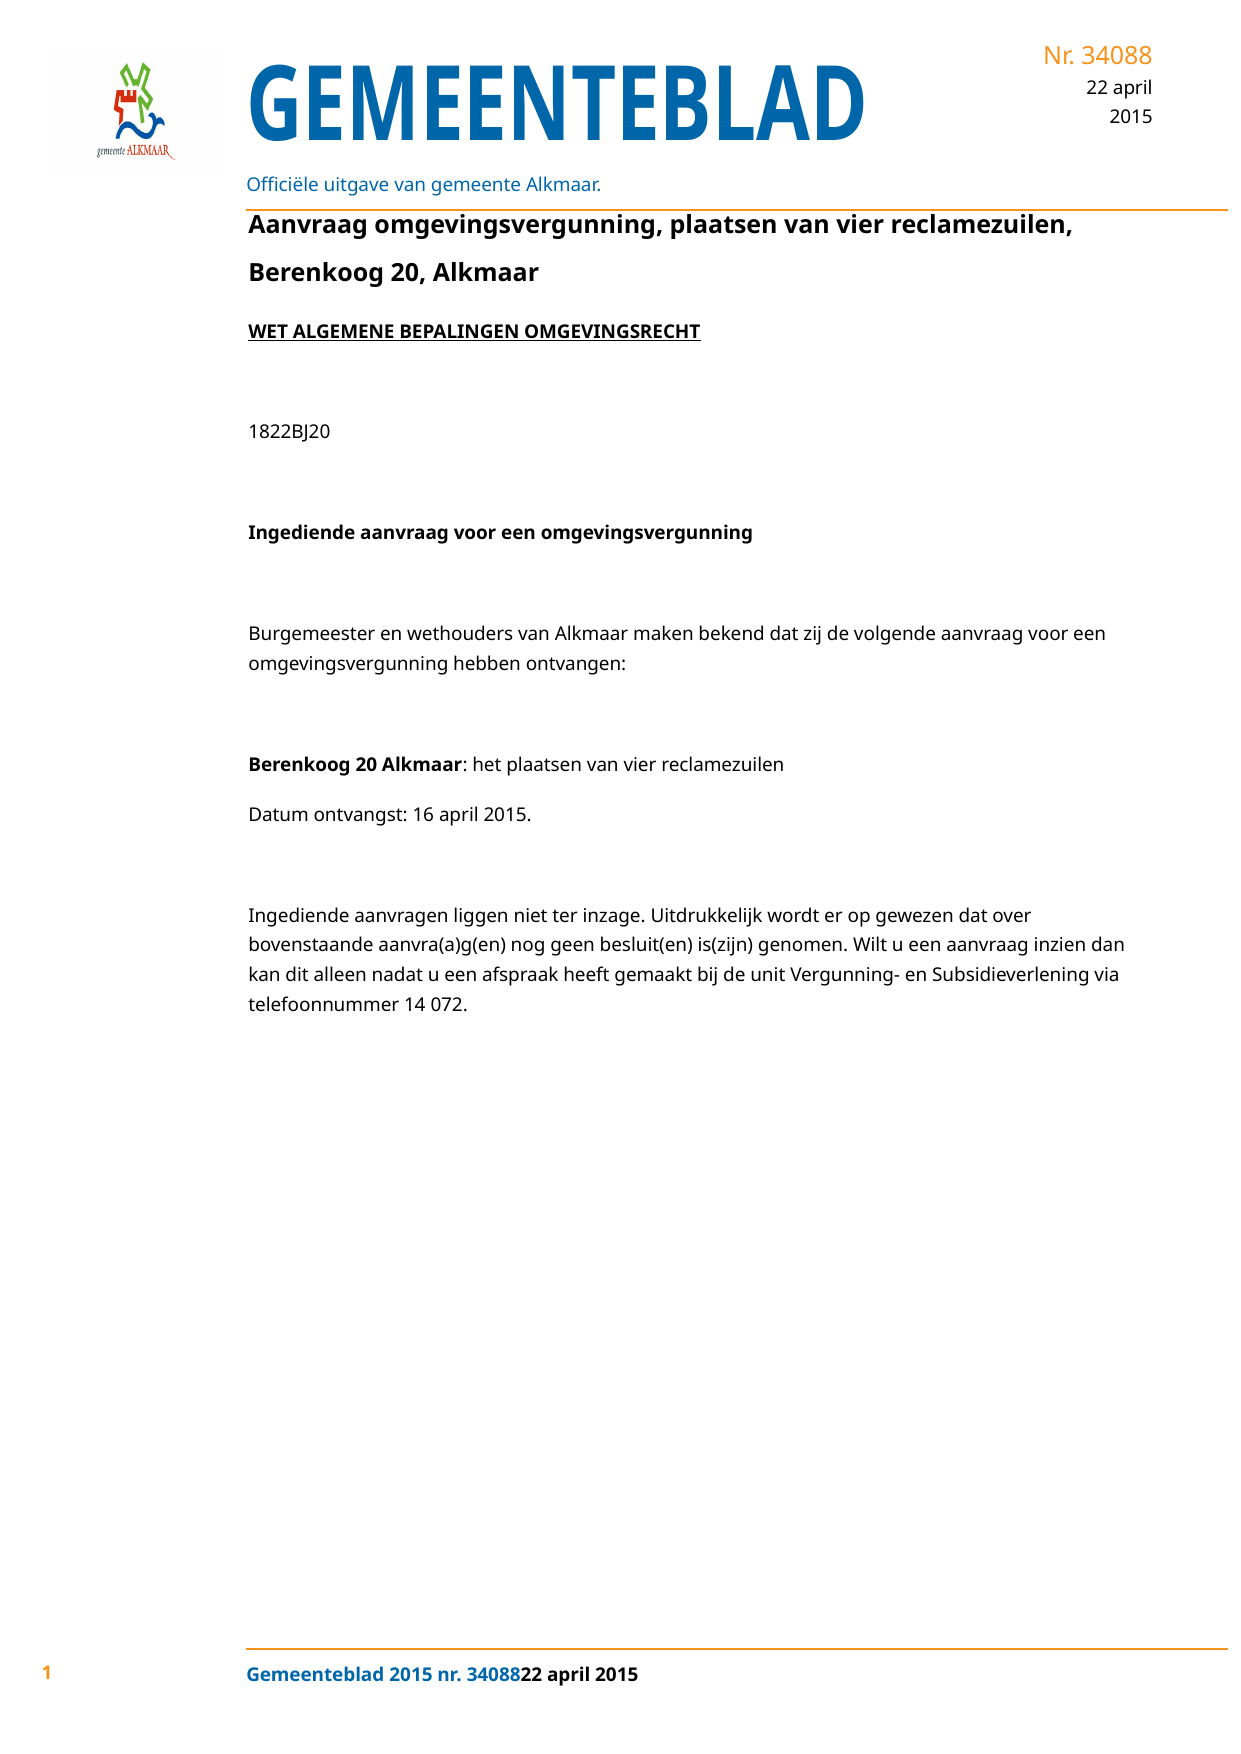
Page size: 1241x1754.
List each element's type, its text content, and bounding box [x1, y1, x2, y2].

text 1822BJ20 [248, 419, 1152, 444]
text Burgemeester en wethouders van Alkmaar maken bekend dat zij de volgende aanvraag voor een omgevingsvergunning hebben ontvangen: [248, 620, 1152, 676]
text Datum ontvangst: 16 april 2015. [248, 801, 1152, 827]
text Ingediende aanvragen liggen niet ter inzage. Uitdrukkelijk wordt er op gewezen dat over bovenstaande aanvra(a)g(en) nog geen besluit(en) is(zijn) genomen. Wilt u een aanvraag inzien dan kan dit alleen nadat u een afspraak heeft gemaakt bij de unit Vergunning- en Subsidieverlening via telefoonnummer 14 072. [248, 902, 1152, 1017]
text WET ALGEMENE BEPALINGEN OMGEVINGSRECHT [248, 318, 1152, 344]
text Ingediende aanvraag voor een omgevingsvergunning [248, 519, 1152, 545]
text Aanvraag omgevingsvergunning, plaatsen van vier reclamezuilen, Berenkoog 20, Alkmaar [248, 211, 1152, 288]
picture [41, 47, 231, 172]
text Berenkoog 20 Alkmaar: het plaatsen van vier reclamezuilen [248, 751, 1152, 777]
